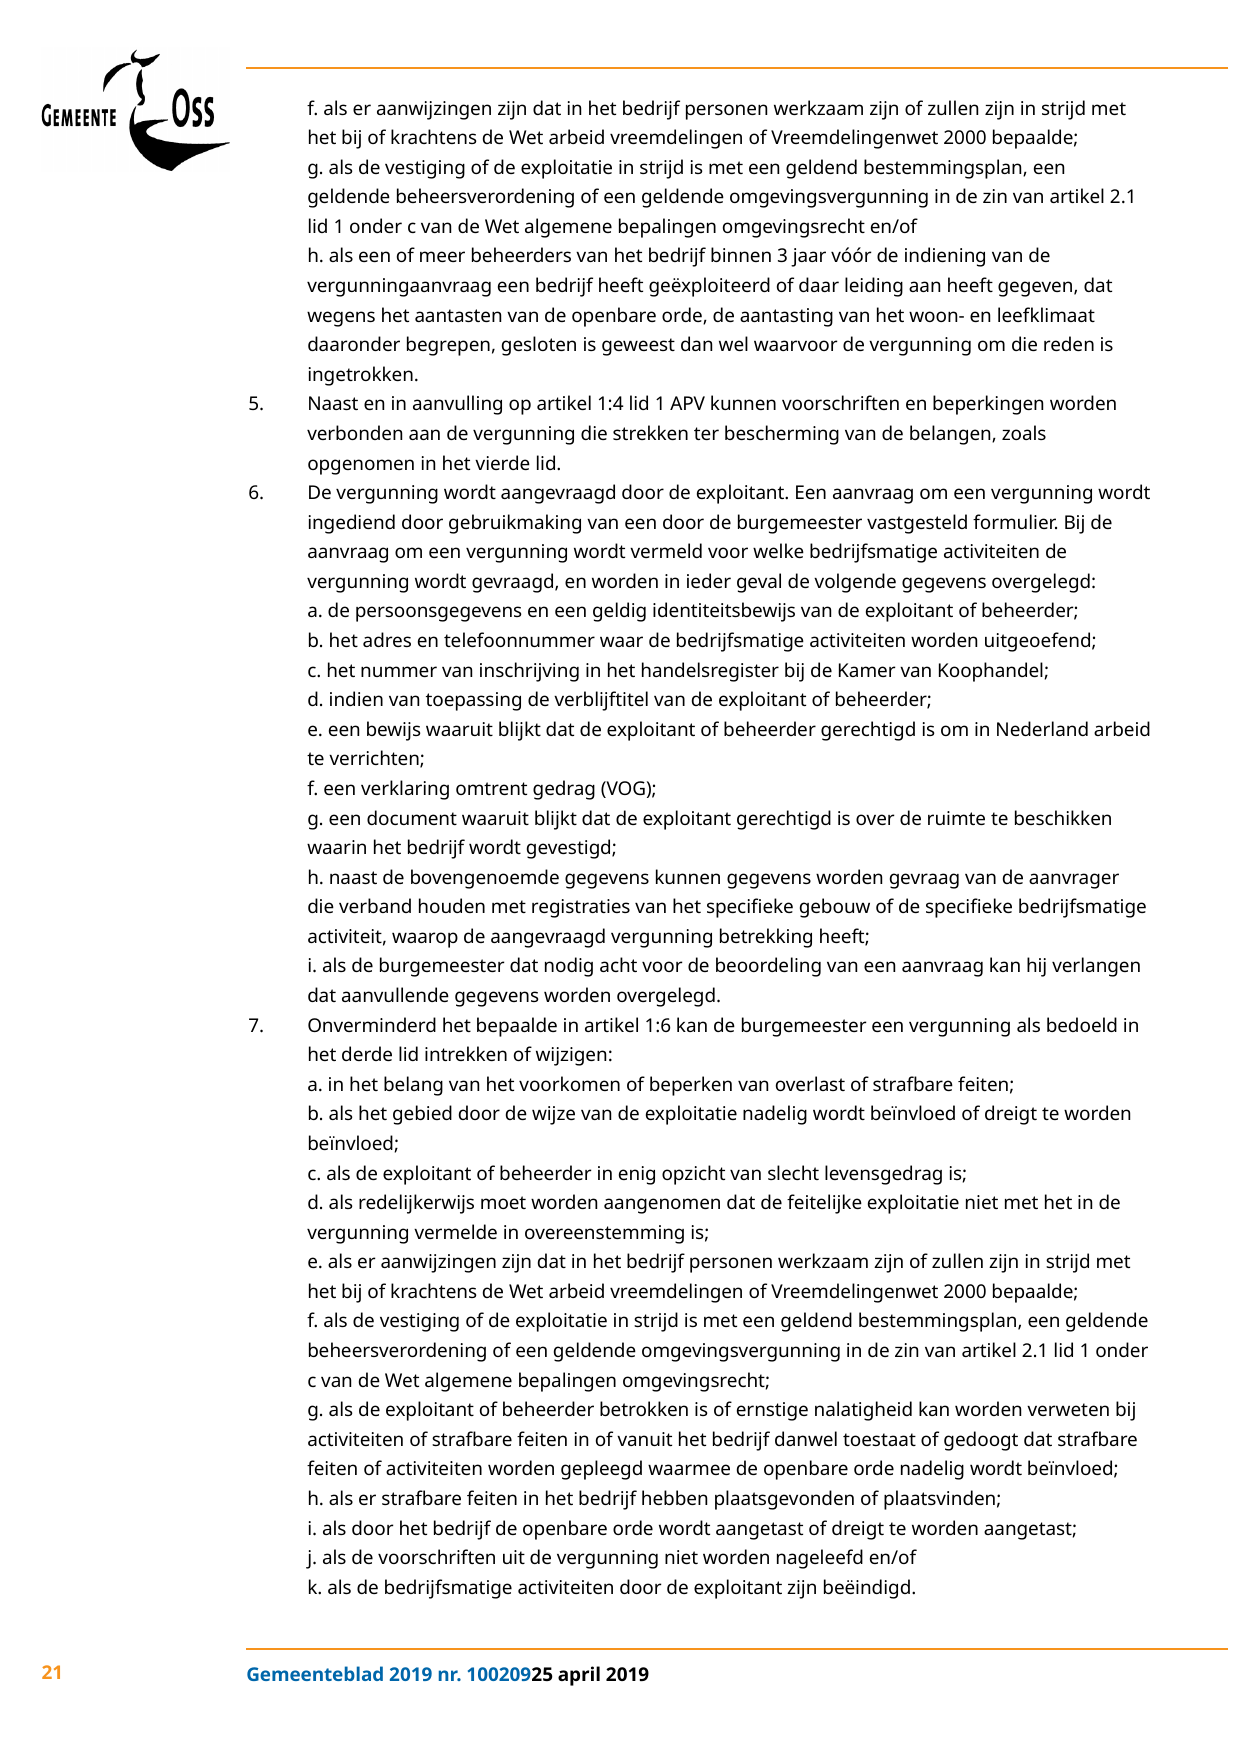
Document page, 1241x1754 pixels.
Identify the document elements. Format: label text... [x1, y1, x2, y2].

list f. een verklaring omtrent gedrag (VOG); [248, 775, 1152, 801]
list i. als de burgemeester dat nodig acht voor de beoordeling van een aanvraag kan hij verlangen dat aanvullende gegevens worden overgelegd. [248, 953, 1152, 1008]
list a. in het belang van het voorkomen of beperken van overlast of strafbare feiten; [248, 1071, 1152, 1097]
list Onverminderd het bepaalde in artikel 1:6 kan de burgemeester een vergunning als bedoeld in het derde lid intrekken of wijzigen: [248, 1012, 1152, 1067]
list g. een document waaruit blijkt dat de exploitant gerechtigd is over de ruimte te beschikken waarin het bedrijf wordt gevestigd; [248, 805, 1152, 860]
list c. als de exploitant of beheerder in enig opzicht van slecht levensgedrag is; [248, 1160, 1152, 1186]
list i. als door het bedrijf de openbare orde wordt aangetast of dreigt te worden aangetast; [248, 1515, 1152, 1541]
list d. indien van toepassing de verblijftitel van de exploitant of beheerder; [248, 686, 1152, 712]
list c. het nummer van inschrijving in het handelsregister bij de Kamer van Koophandel; [248, 657, 1152, 683]
list j. als de voorschriften uit de vergunning niet worden nageleefd en/of [248, 1544, 1152, 1570]
list f. als er aanwijzingen zijn dat in het bedrijf personen werkzaam zijn of zullen zijn in strijd met het bij of krachtens de Wet arbeid vreemdelingen of Vreemdelingenwet 2000 bepaalde; [248, 95, 1152, 150]
list De vergunning wordt aangevraagd door de exploitant. Een aanvraag om een vergunning wordt ingediend door gebruikmaking van een door de burgemeester vastgesteld formulier. Bij de aanvraag om een vergunning wordt vermeld voor welke bedrijfsmatige activiteiten de vergunning wordt gevraagd, en worden in ieder geval de volgende gegevens overgelegd: [248, 479, 1152, 594]
list Naast en in aanvulling op artikel 1:4 lid 1 APV kunnen voorschriften en beperkingen worden verbonden aan de vergunning die strekken ter bescherming van de belangen, zoals opgenomen in het vierde lid. [248, 391, 1152, 476]
list k. als de bedrijfsmatige activiteiten door de exploitant zijn beëindigd. [248, 1574, 1152, 1600]
list h. als een of meer beheerders van het bedrijf binnen 3 jaar vóór de indiening van de vergunningaanvraag een bedrijf heeft geëxploiteerd of daar leiding aan heeft gegeven, dat wegens het aantasten van de openbare orde, de aantasting van het woon- en leefklimaat daaronder begrepen, gesloten is geweest dan wel waarvoor de vergunning om die reden is ingetrokken. [248, 243, 1152, 387]
list h. als er strafbare feiten in het bedrijf hebben plaatsgevonden of plaatsvinden; [248, 1485, 1152, 1511]
list e. als er aanwijzingen zijn dat in het bedrijf personen werkzaam zijn of zullen zijn in strijd met het bij of krachtens de Wet arbeid vreemdelingen of Vreemdelingenwet 2000 bepaalde; [248, 1248, 1152, 1304]
list a. de persoonsgegevens en een geldig identiteitsbewijs van de exploitant of beheerder; [248, 598, 1152, 623]
list b. het adres en telefoonnummer waar de bedrijfsmatige activiteiten worden uitgeoefend; [248, 627, 1152, 653]
list f. als de vestiging of de exploitatie in strijd is met een geldend bestemmingsplan, een geldende beheersverordening of een geldende omgevingsvergunning in de zin van artikel 2.1 lid 1 onder c van de Wet algemene bepalingen omgevingsrecht; [248, 1308, 1152, 1393]
picture [41, 47, 231, 172]
list h. naast de bovengenoemde gegevens kunnen gegevens worden gevraag van de aanvrager die verband houden met registraties van het specifieke gebouw of de specifieke bedrijfsmatige activiteit, waarop de aangevraagd vergunning betrekking heeft; [248, 864, 1152, 949]
list b. als het gebied door de wijze van de exploitatie nadelig wordt beïnvloed of dreigt te worden beïnvloed; [248, 1101, 1152, 1156]
list g. als de exploitant of beheerder betrokken is of ernstige nalatigheid kan worden verweten bij activiteiten of strafbare feiten in of vanuit het bedrijf danwel toestaat of gedoogt dat strafbare feiten of activiteiten worden gepleegd waarmee de openbare orde nadelig wordt beïnvloed; [248, 1396, 1152, 1481]
list d. als redelijkerwijs moet worden aangenomen dat de feitelijke exploitatie niet met het in de vergunning vermelde in overeenstemming is; [248, 1189, 1152, 1245]
list g. als de vestiging of de exploitatie in strijd is met een geldend bestemmingsplan, een geldende beheersverordening of een geldende omgevingsvergunning in de zin van artikel 2.1 lid 1 onder c van de Wet algemene bepalingen omgevingsrecht en/of [248, 154, 1152, 239]
list e. een bewijs waaruit blijkt dat de exploitant of beheerder gerechtigd is om in Nederland arbeid te verrichten; [248, 716, 1152, 771]
